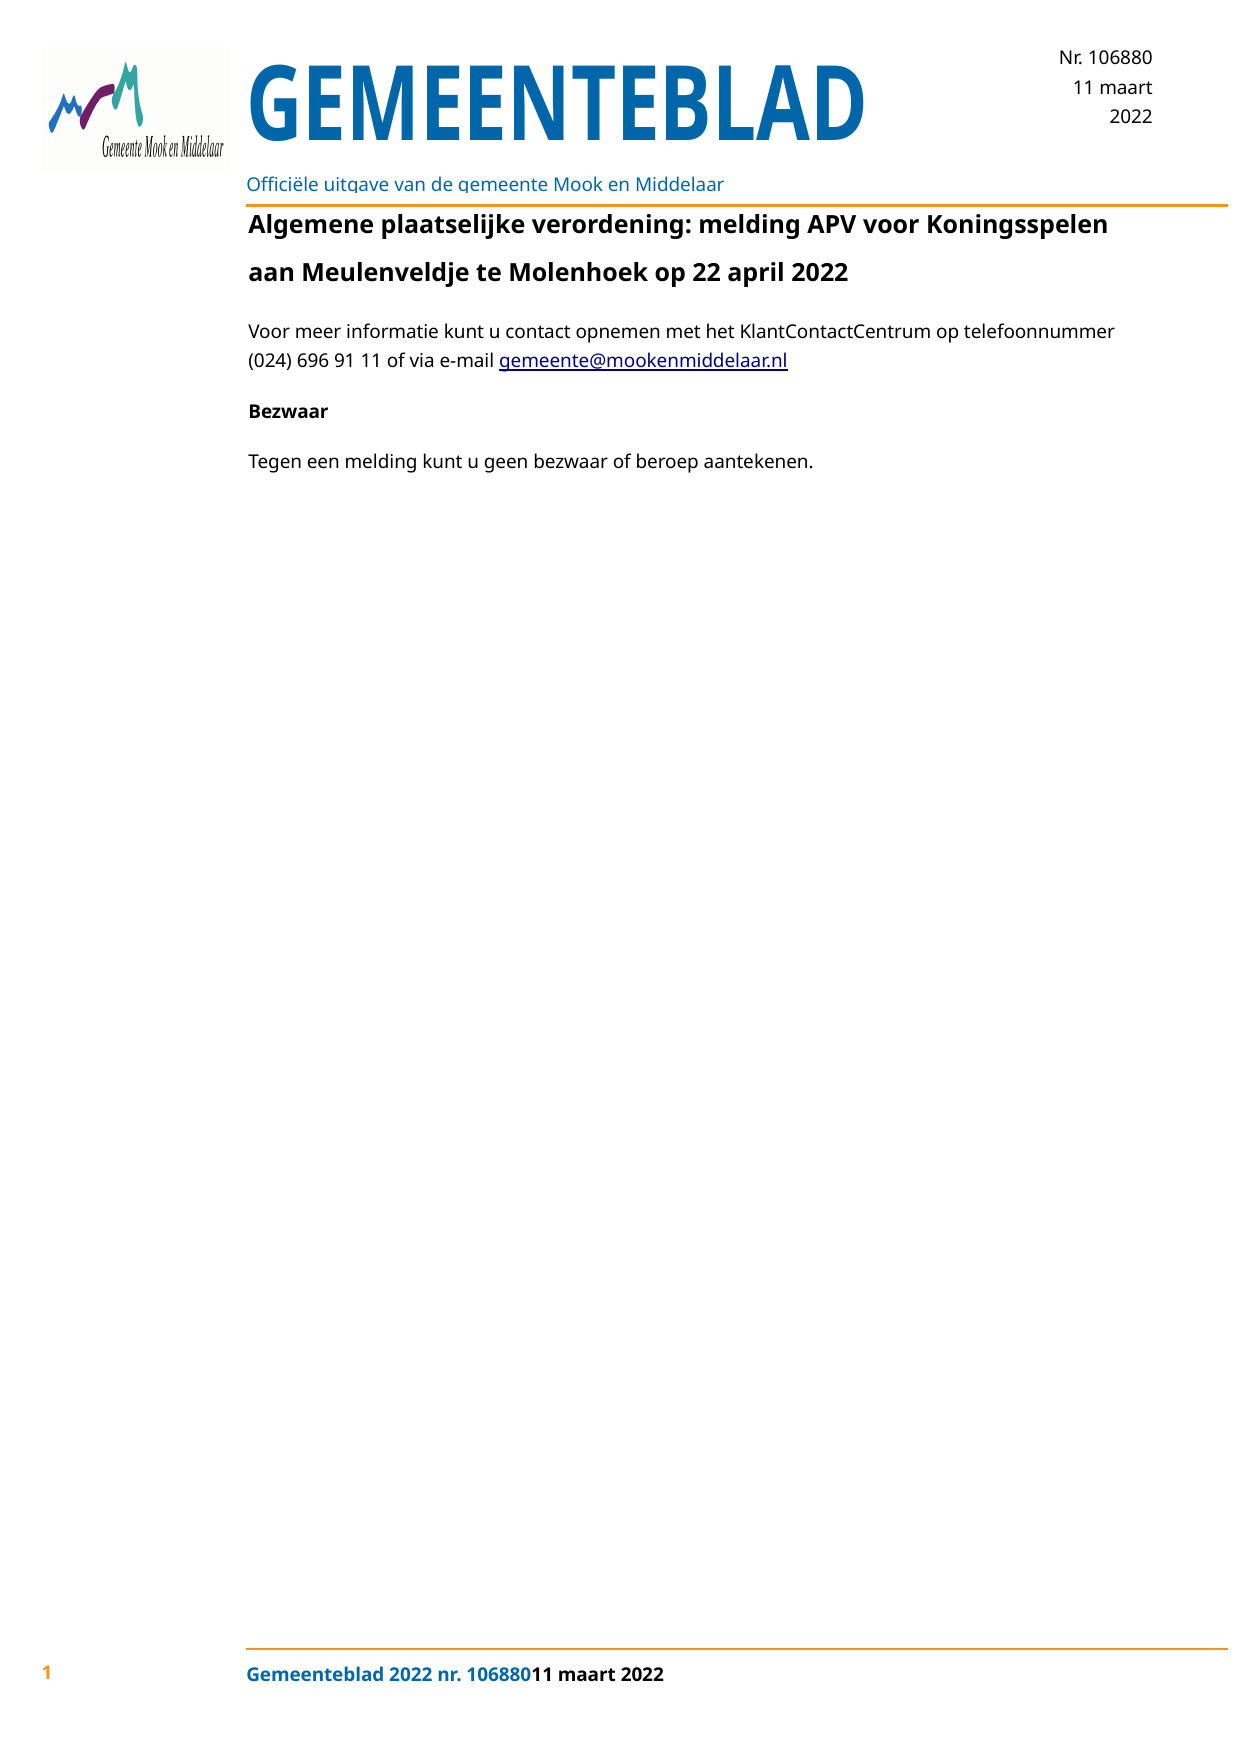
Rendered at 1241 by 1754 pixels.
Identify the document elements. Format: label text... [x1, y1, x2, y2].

text Tegen een melding kunt u geen bezwaar of beroep aantekenen. [248, 448, 1152, 474]
text Algemene plaatselijke verordening: melding APV voor Koningsspelen aan Meulenveldje te Molenhoek op 22 april 2022 [248, 207, 1152, 288]
picture [41, 47, 231, 172]
text Voor meer informatie kunt u contact opnemen met het KlantContactCentrum op telefoonnummer (024) 696 91 11 of via e-mail gemeente@mookenmiddelaar.nl [248, 318, 1152, 373]
text Bezwaar [248, 398, 1152, 424]
